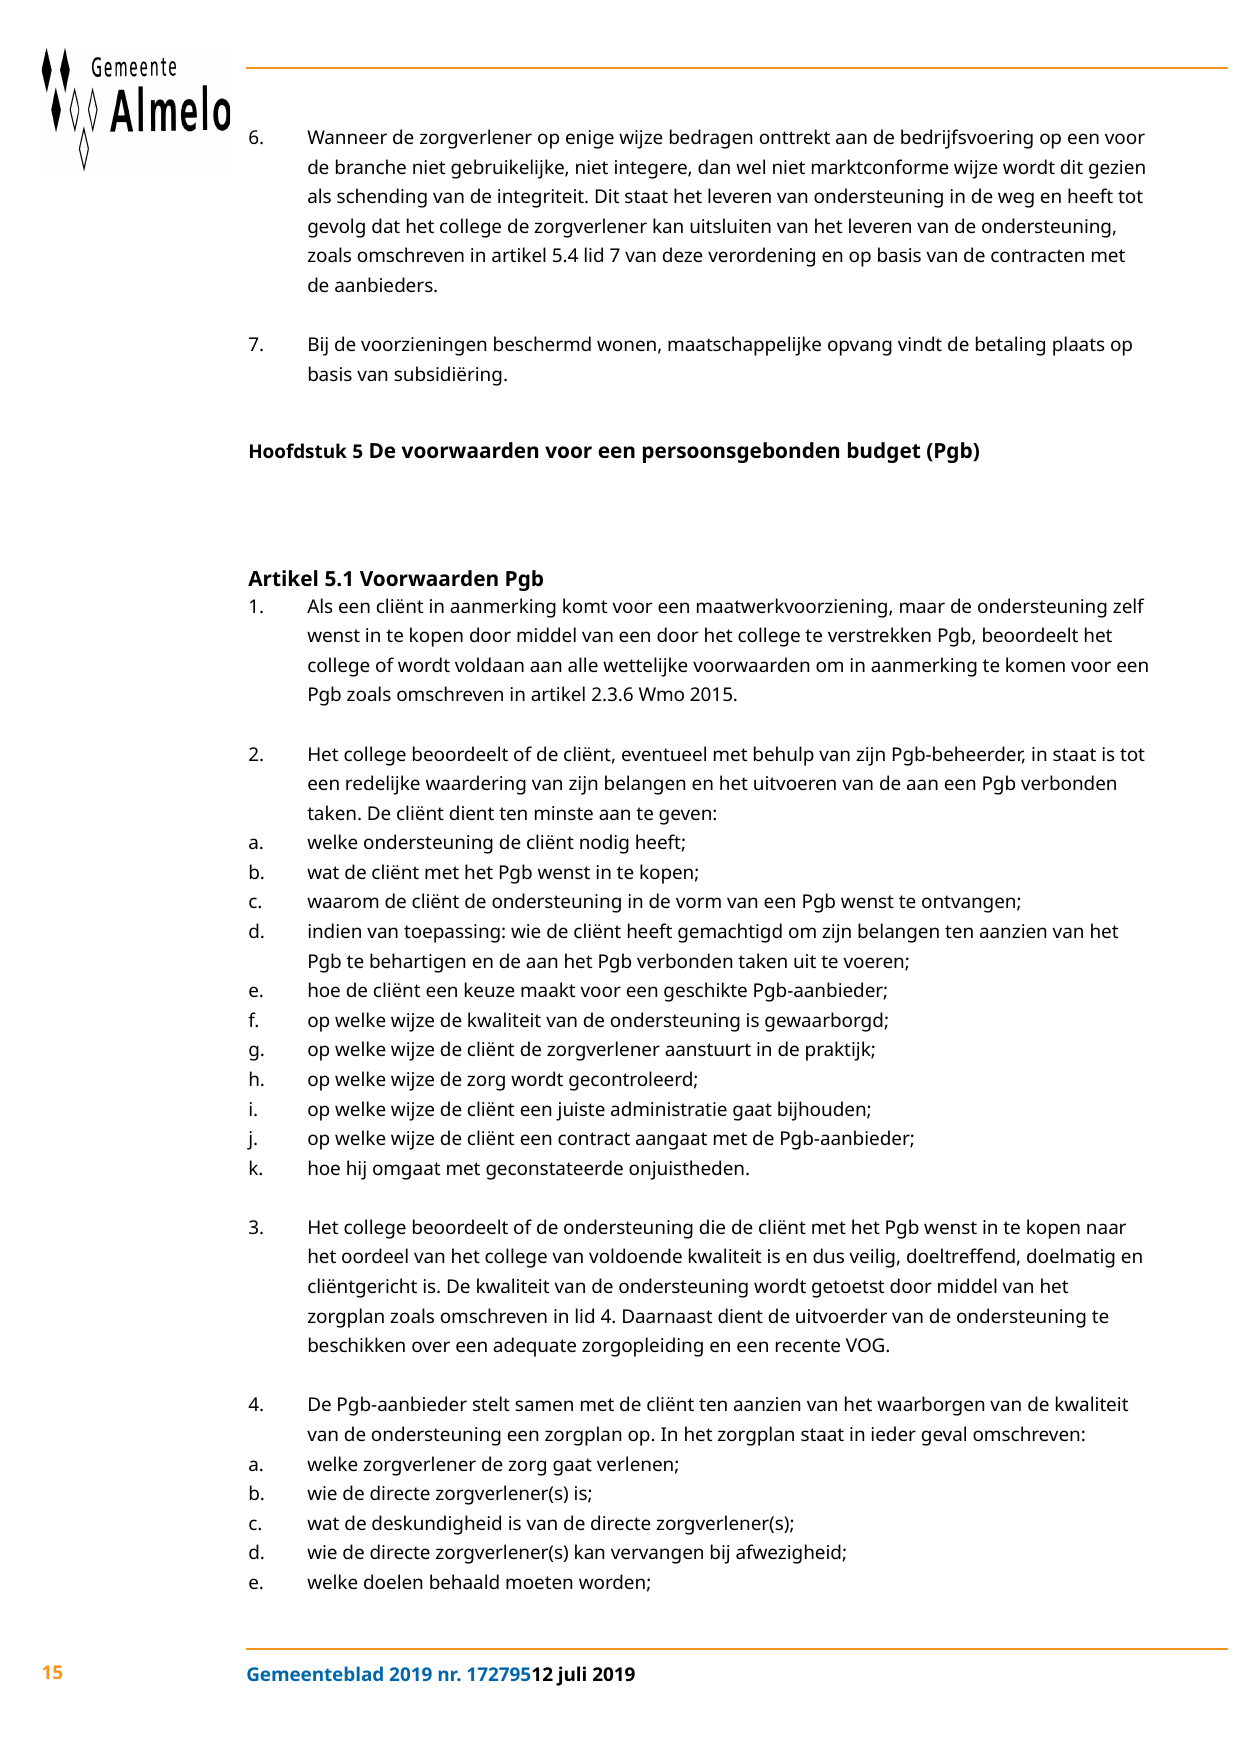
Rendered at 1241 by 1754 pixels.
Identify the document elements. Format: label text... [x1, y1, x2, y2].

list wat de cliënt met het Pgb wenst in te kopen; [248, 859, 1152, 885]
list waarom de cliënt de ondersteuning in de vorm van een Pgb wenst te ontvangen; [248, 889, 1152, 914]
text Hoofdstuk 5 De voorwaarden voor een persoonsgebonden budget (Pgb) [248, 436, 1152, 465]
list Bij de voorzieningen beschermd wonen, maatschappelijke opvang vindt de betaling plaats op basis van subsidiëring. [248, 331, 1152, 387]
list op welke wijze de zorg wordt gecontroleerd; [248, 1066, 1152, 1092]
list op welke wijze de cliënt de zorgverlener aanstuurt in de praktijk; [248, 1037, 1152, 1062]
text Artikel 5.1 Voorwaarden Pgb [248, 564, 1152, 593]
list op welke wijze de cliënt een contract aangaat met de Pgb-aanbieder; [248, 1125, 1152, 1151]
list Het college beoordeelt of de ondersteuning die de cliënt met het Pgb wenst in te kopen naar het oordeel van het college van voldoende kwaliteit is en dus veilig, doeltreffend, doelmatig en cliëntgericht is. De kwaliteit van de ondersteuning wordt getoetst door middel van het zorgplan zoals omschreven in lid 4. Daarnaast dient de uitvoerder van de ondersteuning te beschikken over een adequate zorgopleiding en een recente VOG. [248, 1214, 1152, 1358]
picture [41, 47, 231, 172]
list op welke wijze de kwaliteit van de ondersteuning is gewaarborgd; [248, 1007, 1152, 1033]
list De Pgb-aanbieder stelt samen met de cliënt ten aanzien van het waarborgen van de kwaliteit van de ondersteuning een zorgplan op. In het zorgplan staat in ieder geval omschreven: [248, 1392, 1152, 1447]
list welke ondersteuning de cliënt nodig heeft; [248, 829, 1152, 855]
list Wanneer de zorgverlener op enige wijze bedragen onttrekt aan de bedrijfsvoering op een voor de branche niet gebruikelijke, niet integere, dan wel niet marktconforme wijze wordt dit gezien als schending van de integriteit. Dit staat het leveren van ondersteuning in de weg en heeft tot gevolg dat het college de zorgverlener kan uitsluiten van het leveren van de ondersteuning, zoals omschreven in artikel 5.4 lid 7 van deze verordening en op basis van de contracten met de aanbieders. [248, 124, 1152, 298]
list wie de directe zorgverlener(s) kan vervangen bij afwezigheid; [248, 1539, 1152, 1565]
list indien van toepassing: wie de cliënt heeft gemachtigd om zijn belangen ten aanzien van het Pgb te behartigen en de aan het Pgb verbonden taken uit te voeren; [248, 918, 1152, 973]
list op welke wijze de cliënt een juiste administratie gaat bijhouden; [248, 1096, 1152, 1121]
list hoe hij omgaat met geconstateerde onjuistheden. [248, 1155, 1152, 1181]
list Het college beoordeelt of de cliënt, eventueel met behulp van zijn Pgb-beheerder, in staat is tot een redelijke waardering van zijn belangen en het uitvoeren van de aan een Pgb verbonden taken. De cliënt dient ten minste aan te geven: [248, 741, 1152, 826]
list welke doelen behaald moeten worden; [248, 1569, 1152, 1595]
list Als een cliënt in aanmerking komt voor een maatwerkvoorziening, maar de ondersteuning zelf wenst in te kopen door middel van een door het college te verstrekken Pgb, beoordeelt het college of wordt voldaan aan alle wettelijke voorwaarden om in aanmerking te komen voor een Pgb zoals omschreven in artikel 2.3.6 Wmo 2015. [248, 593, 1152, 707]
list welke zorgverlener de zorg gaat verlenen; [248, 1451, 1152, 1476]
list wat de deskundigheid is van de directe zorgverlener(s); [248, 1510, 1152, 1536]
list hoe de cliënt een keuze maakt voor een geschikte Pgb-aanbieder; [248, 977, 1152, 1003]
list wie de directe zorgverlener(s) is; [248, 1480, 1152, 1506]
